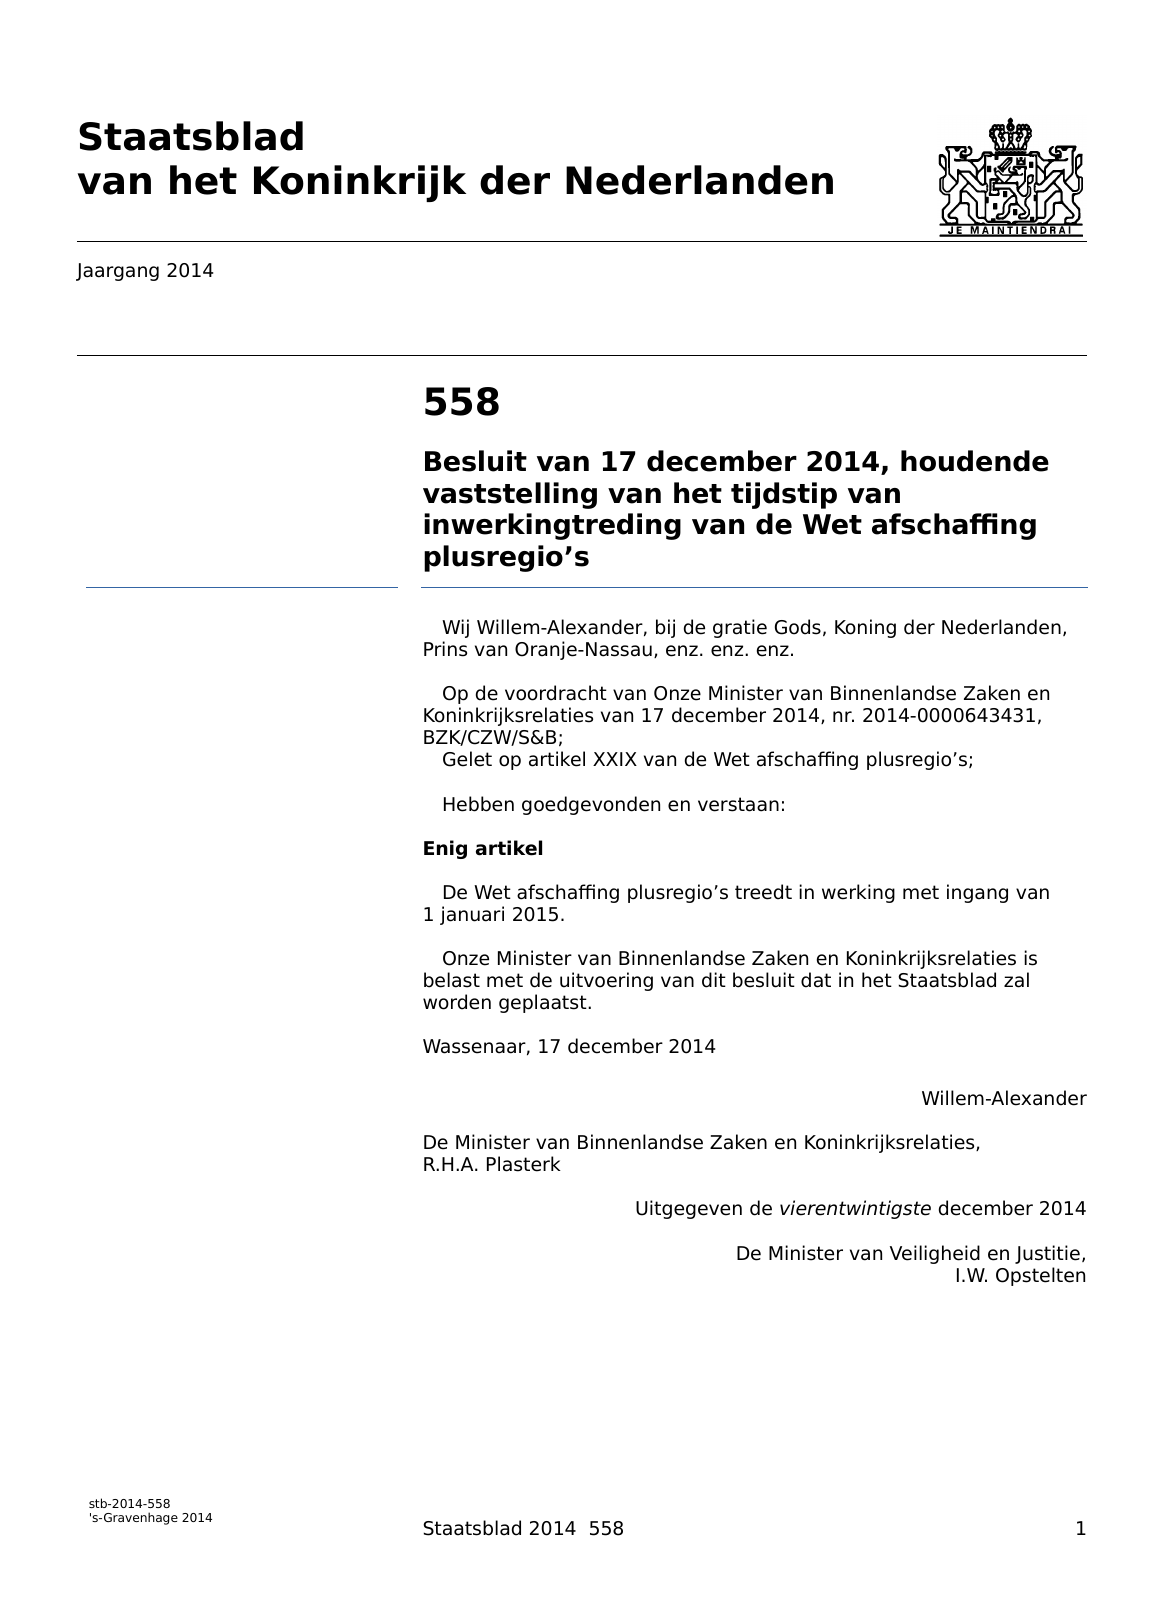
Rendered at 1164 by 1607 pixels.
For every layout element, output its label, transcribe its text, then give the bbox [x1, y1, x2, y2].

text Wassenaar, 17 december 2014 [422, 1036, 1087, 1058]
text Uitgegeven de vierentwintigste december 2014 [422, 1198, 1087, 1220]
table_cell Jaargang 2014 [77, 242, 1087, 355]
table_header Staatsblad van het Koninkrijk der Nederlanden [77, 100, 886, 241]
subtitle 558 [422, 381, 1087, 424]
picture [936, 115, 1087, 240]
text 's-Gravenhage 2014 [88, 1511, 323, 1525]
text Onze Minister van Binnenlandse Zaken en Koninkrijksrelaties is belast met de uitvoering van dit besluit dat in het Staatsblad zal worden geplaatst. [422, 948, 1087, 1014]
table_header [886, 100, 1087, 241]
text Gelet op artikel XXIX van de Wet afschaffing plusregio’s; [422, 749, 1087, 771]
text Besluit van 17 december 2014, houdende vaststelling van het tijdstip van inwerkingtreding van de Wet afschaffing plusregio’s [422, 447, 1087, 573]
text stb-2014-558 [88, 1497, 323, 1511]
text De Wet afschaffing plusregio’s treedt in werking met ingang van 1 januari 2015. [422, 882, 1087, 926]
text De Minister van Veiligheid en Justitie, I.W. Opstelten [422, 1242, 1087, 1286]
text De Minister van Binnenlandse Zaken en Koninkrijksrelaties, R.H.A. Plasterk [422, 1132, 1087, 1176]
text Op de voordracht van Onze Minister van Binnenlandse Zaken en Koninkrijksrelaties van 17 december 2014, nr. 2014-0000643431, BZK/CZW/S&B; [422, 683, 1087, 749]
text Willem-Alexander [422, 1088, 1087, 1110]
text Wij Willem-Alexander, bij de gratie Gods, Koning der Nederlanden, Prins van Oranje-Nassau, enz. enz. enz. [422, 617, 1087, 661]
subtitle Enig artikel [422, 838, 1087, 859]
text Hebben goedgevonden en verstaan: [422, 793, 1087, 815]
